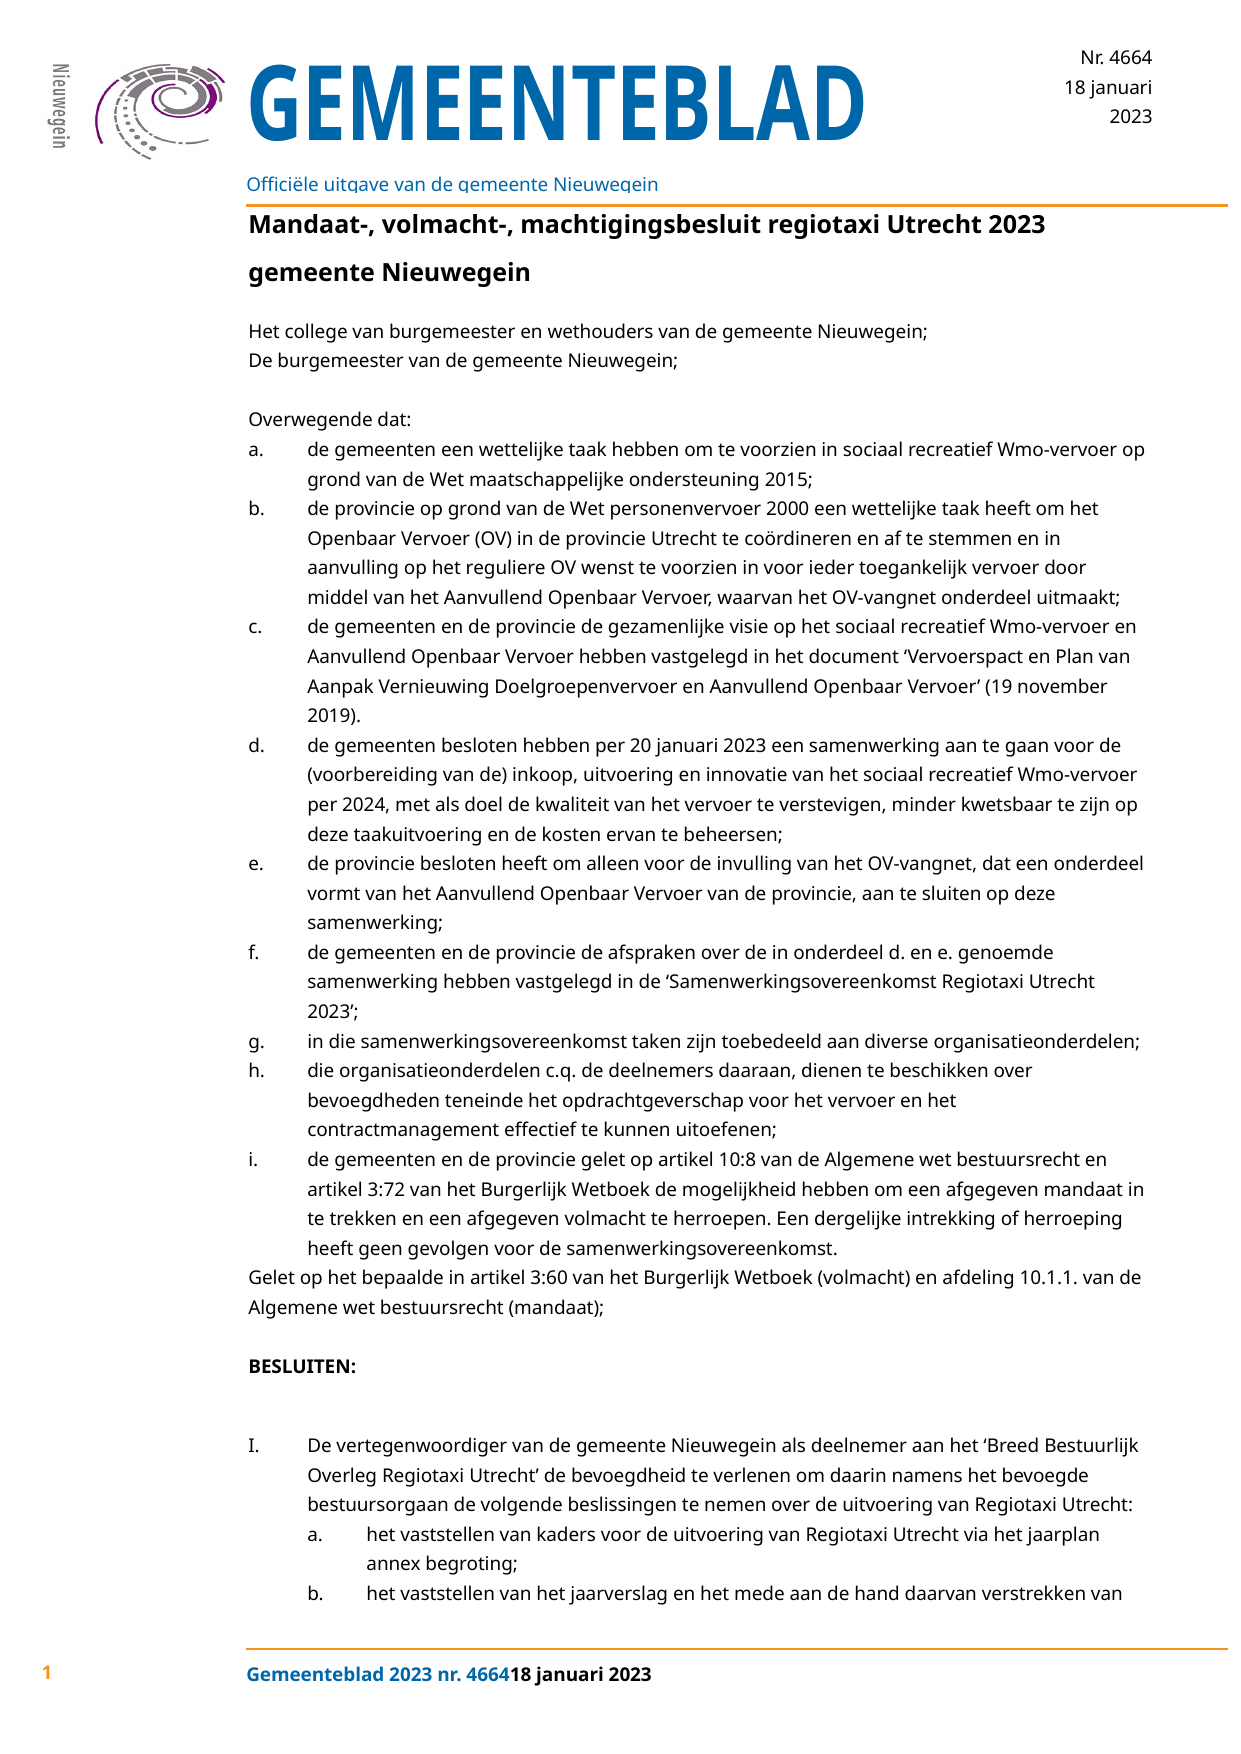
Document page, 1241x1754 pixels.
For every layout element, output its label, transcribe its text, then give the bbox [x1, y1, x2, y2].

list de provincie op grond van de Wet personenvervoer 2000 een wettelijke taak heeft om het Openbaar Vervoer (OV) in de provincie Utrecht te coördineren en af te stemmen en in aanvulling op het reguliere OV wenst te voorzien in voor ieder toegankelijk vervoer door middel van het Aanvullend Openbaar Vervoer, waarvan het OV-vangnet onderdeel uitmaakt; [248, 495, 1152, 610]
text Mandaat-, volmacht-, machtigingsbesluit regiotaxi Utrecht 2023 gemeente Nieuwegein [248, 207, 1152, 288]
text Overwegende dat: [248, 407, 1152, 432]
picture [41, 47, 231, 172]
list de gemeenten en de provincie de gezamenlijke visie op het sociaal recreatief Wmo-vervoer en Aanvullend Openbaar Vervoer hebben vastgelegd in het document ‘Vervoerspact en Plan van Aanpak Vernieuwing Doelgroepenvervoer en Aanvullend Openbaar Vervoer’ (19 november 2019). [248, 614, 1152, 728]
list de provincie besloten heeft om alleen voor de invulling van het OV-vangnet, dat een onderdeel vormt van het Aanvullend Openbaar Vervoer van de provincie, aan te sluiten op deze samenwerking; [248, 850, 1152, 935]
list die organisatieonderdelen c.q. de deelnemers daaraan, dienen te beschikken over bevoegdheden teneinde het opdrachtgeverschap voor het vervoer en het contractmanagement effectief te kunnen uitoefenen; [248, 1057, 1152, 1142]
text BESLUITEN: [248, 1353, 1152, 1379]
list De vertegenwoordiger van de gemeente Nieuwegein als deelnemer aan het ‘Breed Bestuurlijk Overleg Regiotaxi Utrecht’ de bevoegdheid te verlenen om daarin namens het bevoegde bestuursorgaan de volgende beslissingen te nemen over de uitvoering van Regiotaxi Utrecht: [248, 1432, 1152, 1517]
text De burgemeester van de gemeente Nieuwegein; [248, 347, 1152, 373]
list in die samenwerkingsovereenkomst taken zijn toebedeeld aan diverse organisatieonderdelen; [248, 1028, 1152, 1054]
text Het college van burgemeester en wethouders van de gemeente Nieuwegein; [248, 318, 1152, 344]
list het vaststellen van kaders voor de uitvoering van Regiotaxi Utrecht via het jaarplan annex begroting; [307, 1521, 1152, 1576]
text Gelet op het bepaalde in artikel 3:60 van het Burgerlijk Wetboek (volmacht) en afdeling 10.1.1. van de Algemene wet bestuursrecht (mandaat); [248, 1264, 1152, 1320]
list het vaststellen van het jaarverslag en het mede aan de hand daarvan verstrekken van [307, 1580, 1152, 1606]
list de gemeenten besloten hebben per 20 januari 2023 een samenwerking aan te gaan voor de (voorbereiding van de) inkoop, uitvoering en innovatie van het sociaal recreatief Wmo-vervoer per 2024, met als doel de kwaliteit van het vervoer te verstevigen, minder kwetsbaar te zijn op deze taakuitvoering en de kosten ervan te beheersen; [248, 732, 1152, 847]
list de gemeenten en de provincie de afspraken over de in onderdeel d. en e. genoemde samenwerking hebben vastgelegd in de ‘Samenwerkingsovereenkomst Regiotaxi Utrecht 2023’; [248, 939, 1152, 1024]
list de gemeenten een wettelijke taak hebben om te voorzien in sociaal recreatief Wmo-vervoer op grond van de Wet maatschappelijke ondersteuning 2015; [248, 436, 1152, 492]
list de gemeenten en de provincie gelet op artikel 10:8 van de Algemene wet bestuursrecht en artikel 3:72 van het Burgerlijk Wetboek de mogelijkheid hebben om een afgegeven mandaat in te trekken en een afgegeven volmacht te herroepen. Een dergelijke intrekking of herroeping heeft geen gevolgen voor de samenwerkingsovereenkomst. [248, 1146, 1152, 1261]
